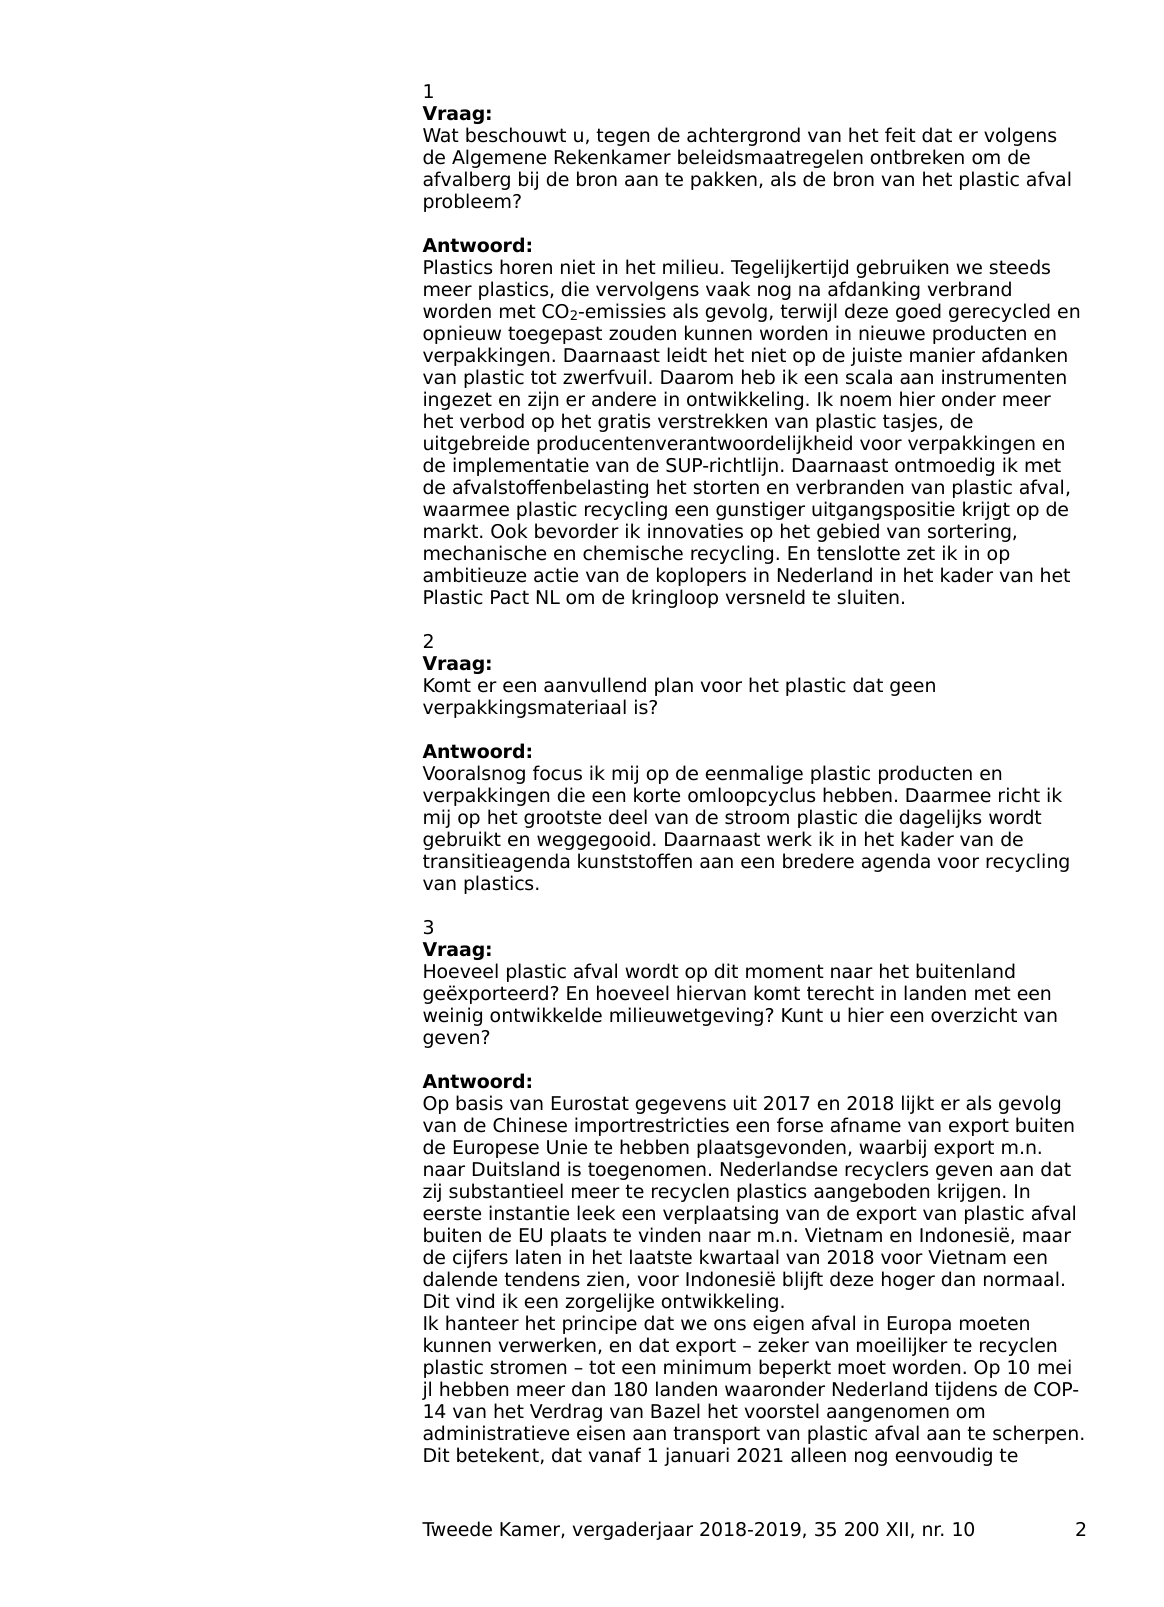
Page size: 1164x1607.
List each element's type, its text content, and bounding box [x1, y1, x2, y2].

text Hoeveel plastic afval wordt op dit moment naar het buitenland geëxporteerd? En hoeveel hiervan komt terecht in landen met een weinig ontwikkelde milieuwetgeving? Kunt u hier een overzicht van geven? [422, 961, 1087, 1049]
text Vraag: [422, 103, 1087, 125]
text Komt er een aanvullend plan voor het plastic dat geen verpakkingsmateriaal is? [422, 675, 1087, 719]
text Op basis van Eurostat gegevens uit 2017 en 2018 lijkt er als gevolg van de Chinese importrestricties een forse afname van export buiten de Europese Unie te hebben plaatsgevonden, waarbij export m.n. naar Duitsland is toegenomen. Nederlandse recyclers geven aan dat zij substantieel meer te recyclen plastics aangeboden krijgen. In eerste instantie leek een verplaatsing van de export van plastic afval buiten de EU plaats te vinden naar m.n. Vietnam en Indonesië, maar de cijfers laten in het laatste kwartaal van 2018 voor Vietnam een dalende tendens zien, voor Indonesië blijft deze hoger dan normaal. Dit vind ik een zorgelijke ontwikkeling. [422, 1093, 1087, 1313]
text Vraag: [422, 653, 1087, 675]
text 1 [422, 81, 1087, 103]
text Antwoord: [422, 741, 1087, 763]
text Vooralsnog focus ik mij op de eenmalige plastic producten en verpakkingen die een korte omloopcyclus hebben. Daarmee richt ik mij op het grootste deel van de stroom plastic die dagelijks wordt gebruikt en weggegooid. Daarnaast werk ik in het kader van de transitieagenda kunststoffen aan een bredere agenda voor recycling van plastics. [422, 763, 1087, 895]
text Antwoord: [422, 1071, 1087, 1093]
text Antwoord: [422, 235, 1087, 257]
text 3 [422, 917, 1087, 939]
text 2 [422, 631, 1087, 653]
text Plastics horen niet in het milieu. Tegelijkertijd gebruiken we steeds meer plastics, die vervolgens vaak nog na afdanking verbrand worden met CO2-emissies als gevolg, terwijl deze goed gerecycled en opnieuw toegepast zouden kunnen worden in nieuwe producten en verpakkingen. Daarnaast leidt het niet op de juiste manier afdanken van plastic tot zwerfvuil. Daarom heb ik een scala aan instrumenten ingezet en zijn er andere in ontwikkeling. Ik noem hier onder meer het verbod op het gratis verstrekken van plastic tasjes, de uitgebreide producentenverantwoordelijkheid voor verpakkingen en de implementatie van de SUP-richtlijn. Daarnaast ontmoedig ik met de afvalstoffenbelasting het storten en verbranden van plastic afval, waarmee plastic recycling een gunstiger uitgangspositie krijgt op de markt. Ook bevorder ik innovaties op het gebied van sortering, mechanische en chemische recycling. En tenslotte zet ik in op ambitieuze actie van de koplopers in Nederland in het kader van het Plastic Pact NL om de kringloop versneld te sluiten. [422, 257, 1087, 609]
text Vraag: [422, 939, 1087, 961]
text Ik hanteer het principe dat we ons eigen afval in Europa moeten kunnen verwerken, en dat export – zeker van moeilijker te recyclen plastic stromen – tot een minimum beperkt moet worden. Op 10 mei jl hebben meer dan 180 landen waaronder Nederland tijdens de COP-14 van het Verdrag van Bazel het voorstel aangenomen om administratieve eisen aan transport van plastic afval aan te scherpen. Dit betekent, dat vanaf 1 januari 2021 alleen nog eenvoudig te [422, 1313, 1087, 1467]
text Wat beschouwt u, tegen de achtergrond van het feit dat er volgens de Algemene Rekenkamer beleidsmaatregelen ontbreken om de afvalberg bij de bron aan te pakken, als de bron van het plastic afval probleem? [422, 125, 1087, 213]
